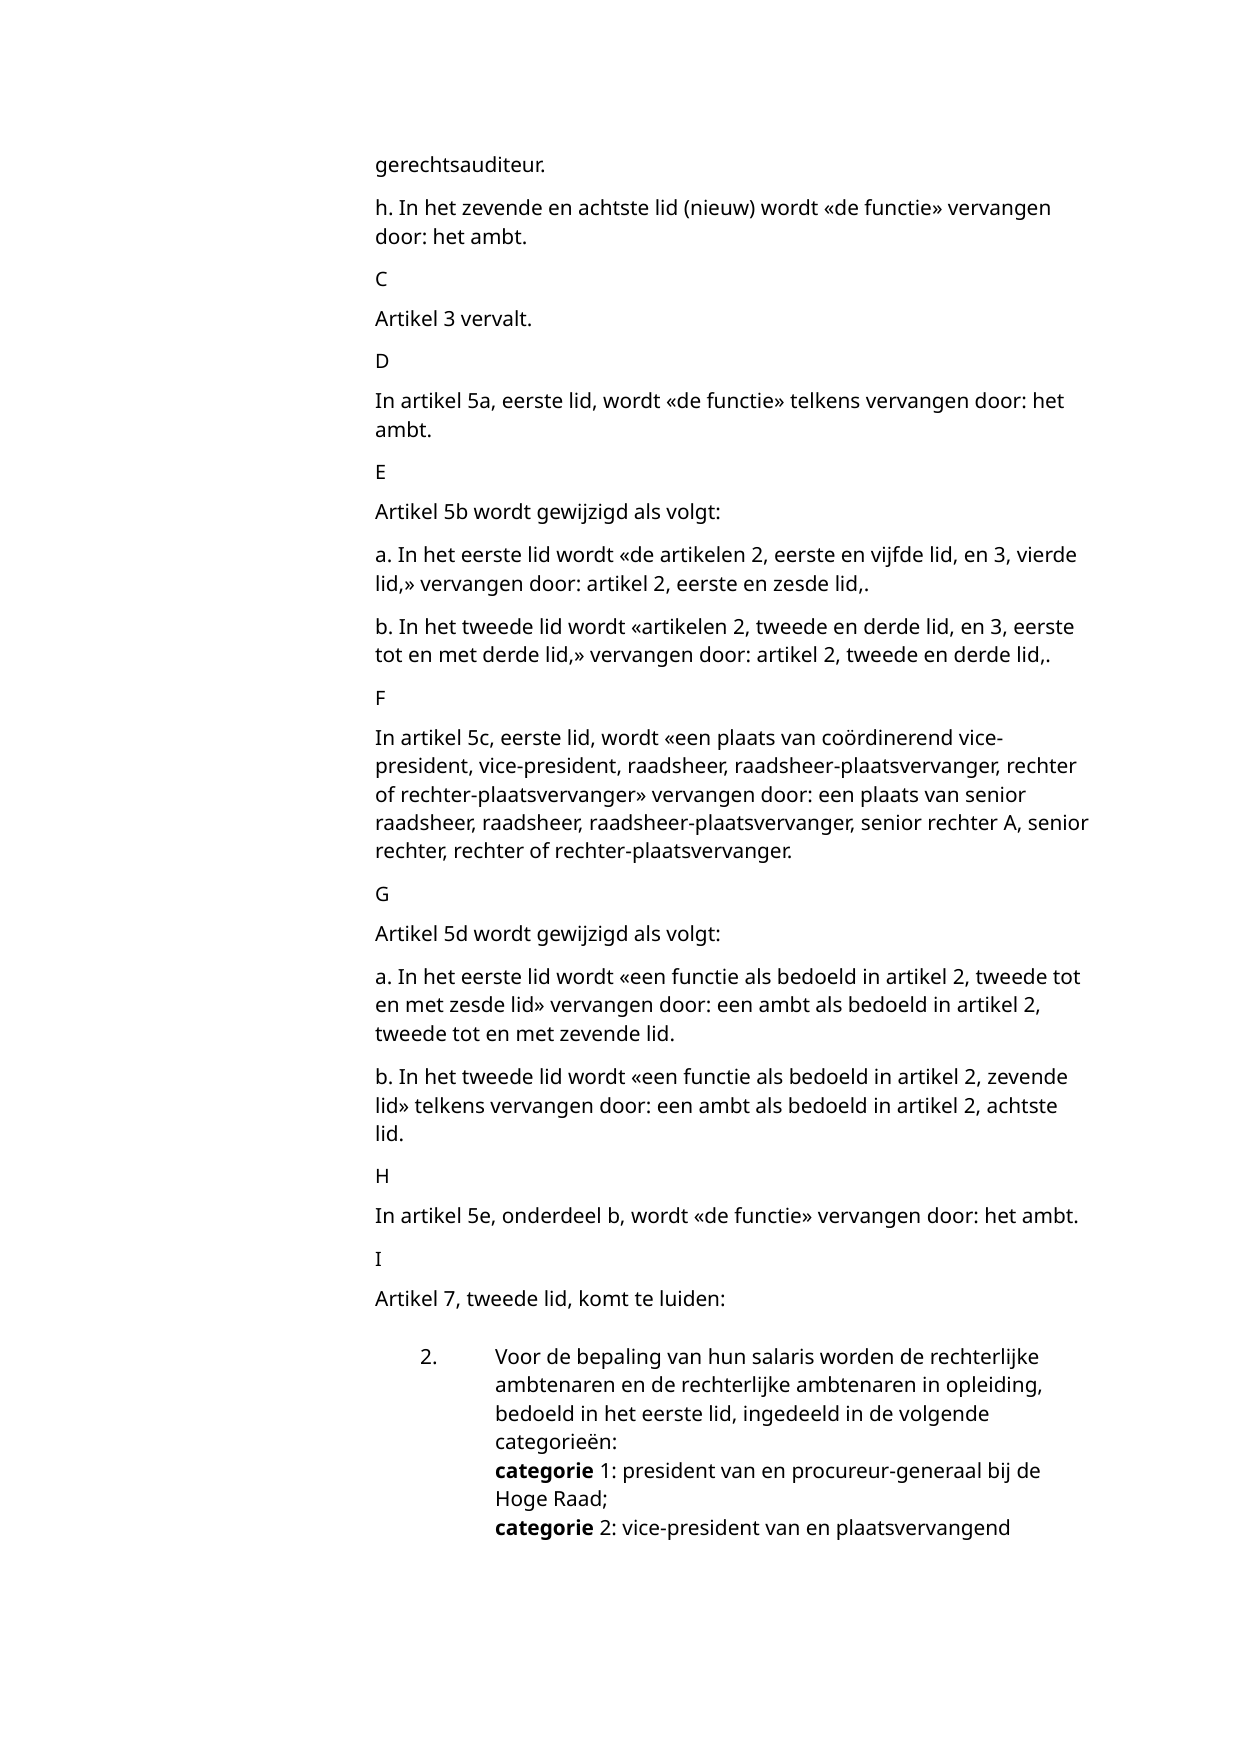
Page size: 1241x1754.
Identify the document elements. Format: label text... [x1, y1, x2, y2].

text E [375, 458, 1090, 485]
list categorie 1: president van en procureur-generaal bij de Hoge Raad; [420, 1456, 1090, 1513]
text b. In het tweede lid wordt «een functie als bedoeld in artikel 2, zevende lid» telkens vervangen door: een ambt als bedoeld in artikel 2, achtste lid. [375, 1062, 1090, 1148]
text h. In het zevende en achtste lid (nieuw) wordt «de functie» vervangen door: het ambt. [375, 193, 1090, 250]
list categorie 2: vice-president van en plaatsvervangend [420, 1513, 1090, 1541]
text I [375, 1245, 1090, 1272]
text a. In het eerste lid wordt «de artikelen 2, eerste en vijfde lid, en 3, vierde lid,» vervangen door: artikel 2, eerste en zesde lid,. [375, 540, 1090, 597]
text Artikel 5d wordt gewijzigd als volgt: [375, 919, 1090, 947]
text gerechtsauditeur. [375, 150, 1090, 178]
text Artikel 7, tweede lid, komt te luiden: [375, 1284, 1090, 1312]
text In artikel 5e, onderdeel b, wordt «de functie» vervangen door: het ambt. [375, 1202, 1090, 1230]
text F [375, 684, 1090, 711]
text a. In het eerste lid wordt «een functie als bedoeld in artikel 2, tweede tot en met zesde lid» vervangen door: een ambt als bedoeld in artikel 2, tweede tot en met zevende lid. [375, 962, 1090, 1047]
text In artikel 5a, eerste lid, wordt «de functie» telkens vervangen door: het ambt. [375, 386, 1090, 443]
list Voor de bepaling van hun salaris worden de rechterlijke ambtenaren en de rechterlijke ambtenaren in opleiding, bedoeld in het eerste lid, ingedeeld in de volgende categorieën: [420, 1342, 1090, 1456]
text H [375, 1163, 1090, 1190]
text D [375, 347, 1090, 374]
text Artikel 5b wordt gewijzigd als volgt: [375, 497, 1090, 525]
text Artikel 3 vervalt. [375, 304, 1090, 332]
text In artikel 5c, eerste lid, wordt «een plaats van coördinerend vice-president, vice-president, raadsheer, raadsheer-plaatsvervanger, rechter of rechter-plaatsvervanger» vervangen door: een plaats van senior raadsheer, raadsheer, raadsheer-plaatsvervanger, senior rechter A, senior rechter, rechter of rechter-plaatsvervanger. [375, 723, 1090, 865]
text b. In het tweede lid wordt «artikelen 2, tweede en derde lid, en 3, eerste tot en met derde lid,» vervangen door: artikel 2, tweede en derde lid,. [375, 612, 1090, 669]
text C [375, 265, 1090, 292]
text G [375, 880, 1090, 907]
